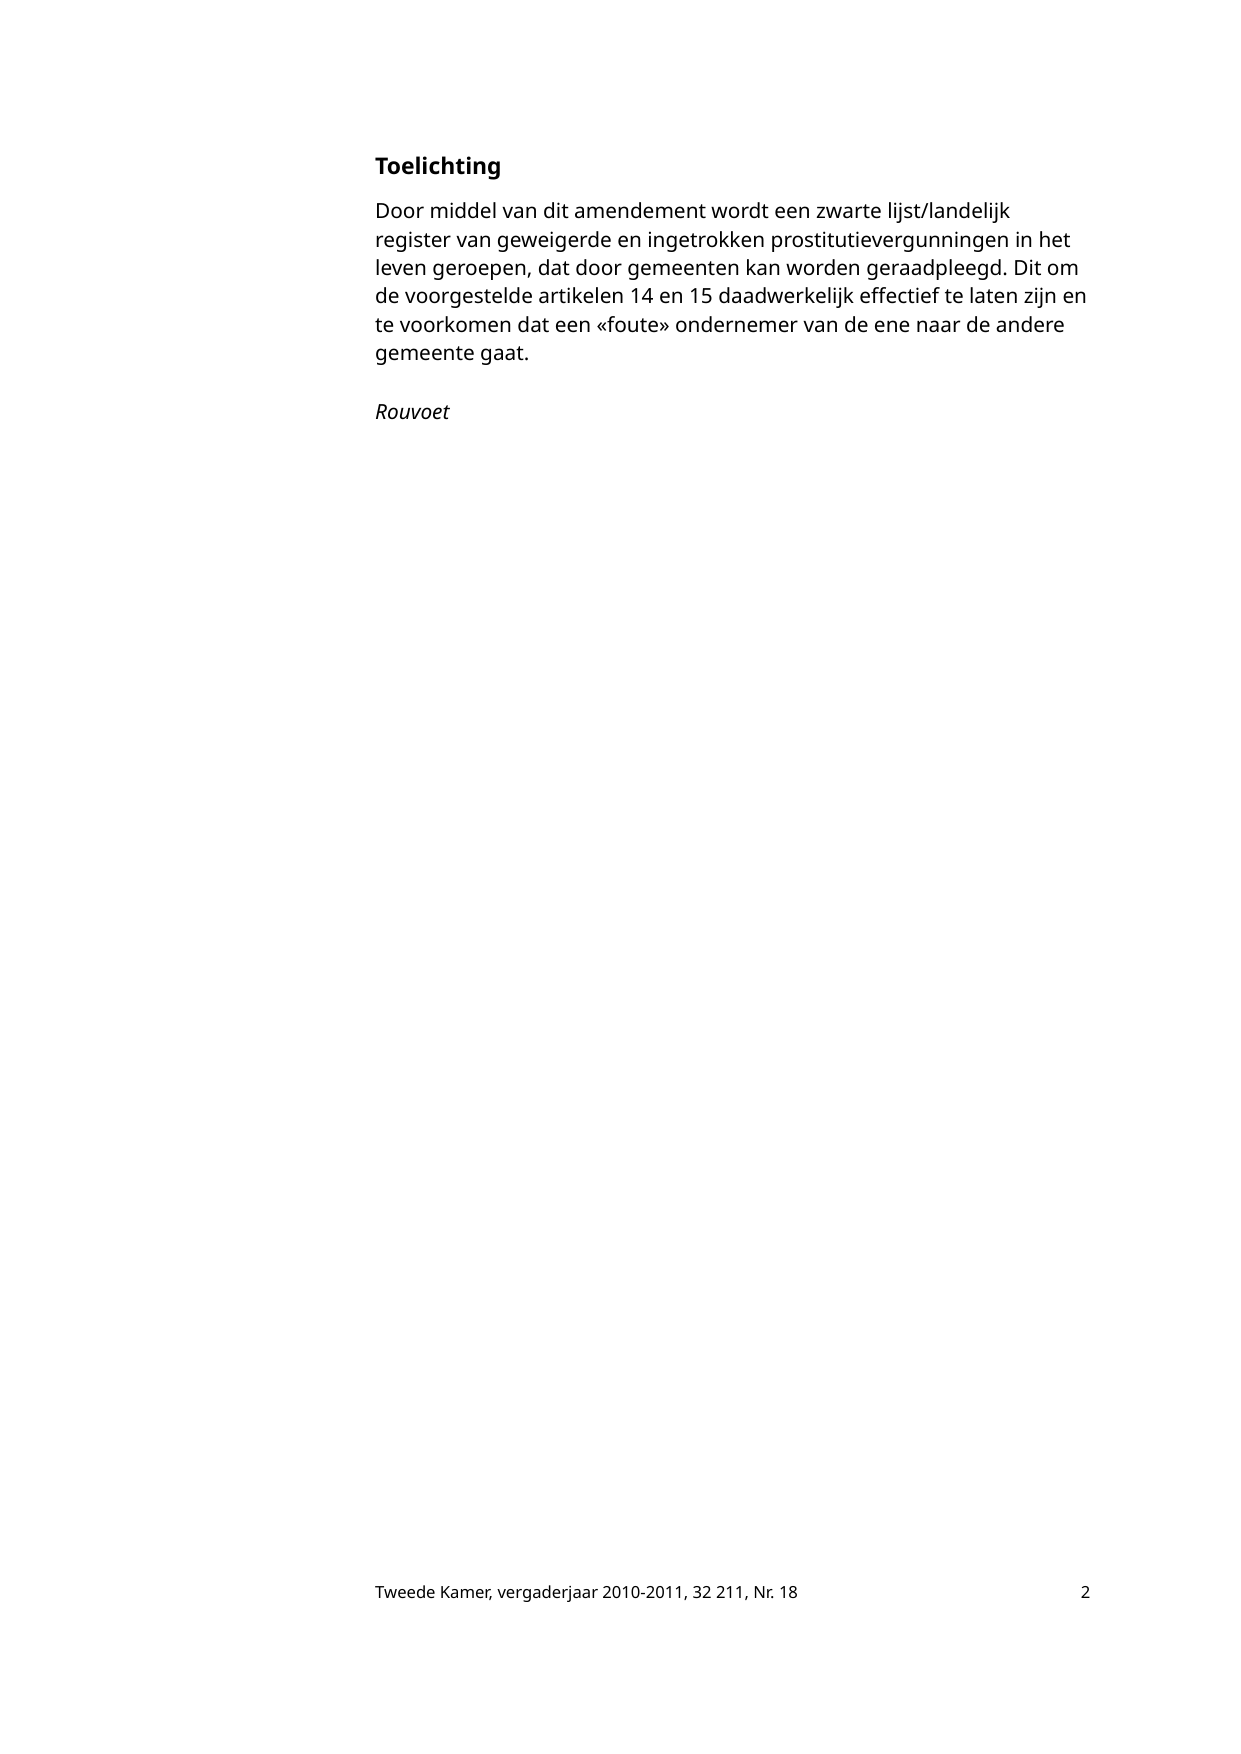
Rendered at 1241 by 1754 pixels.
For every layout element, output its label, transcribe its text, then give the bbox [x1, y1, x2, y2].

subtitle Toelichting [375, 150, 1090, 181]
text Door middel van dit amendement wordt een zwarte lijst/landelijk register van geweigerde en ingetrokken prostitutievergunningen in het leven geroepen, dat door gemeenten kan worden geraadpleegd. Dit om de voorgestelde artikelen 14 en 15 daadwerkelijk effectief te laten zijn en te voorkomen dat een «foute» ondernemer van de ene naar de andere gemeente gaat. [375, 196, 1090, 367]
text Rouvoet [375, 397, 1090, 425]
